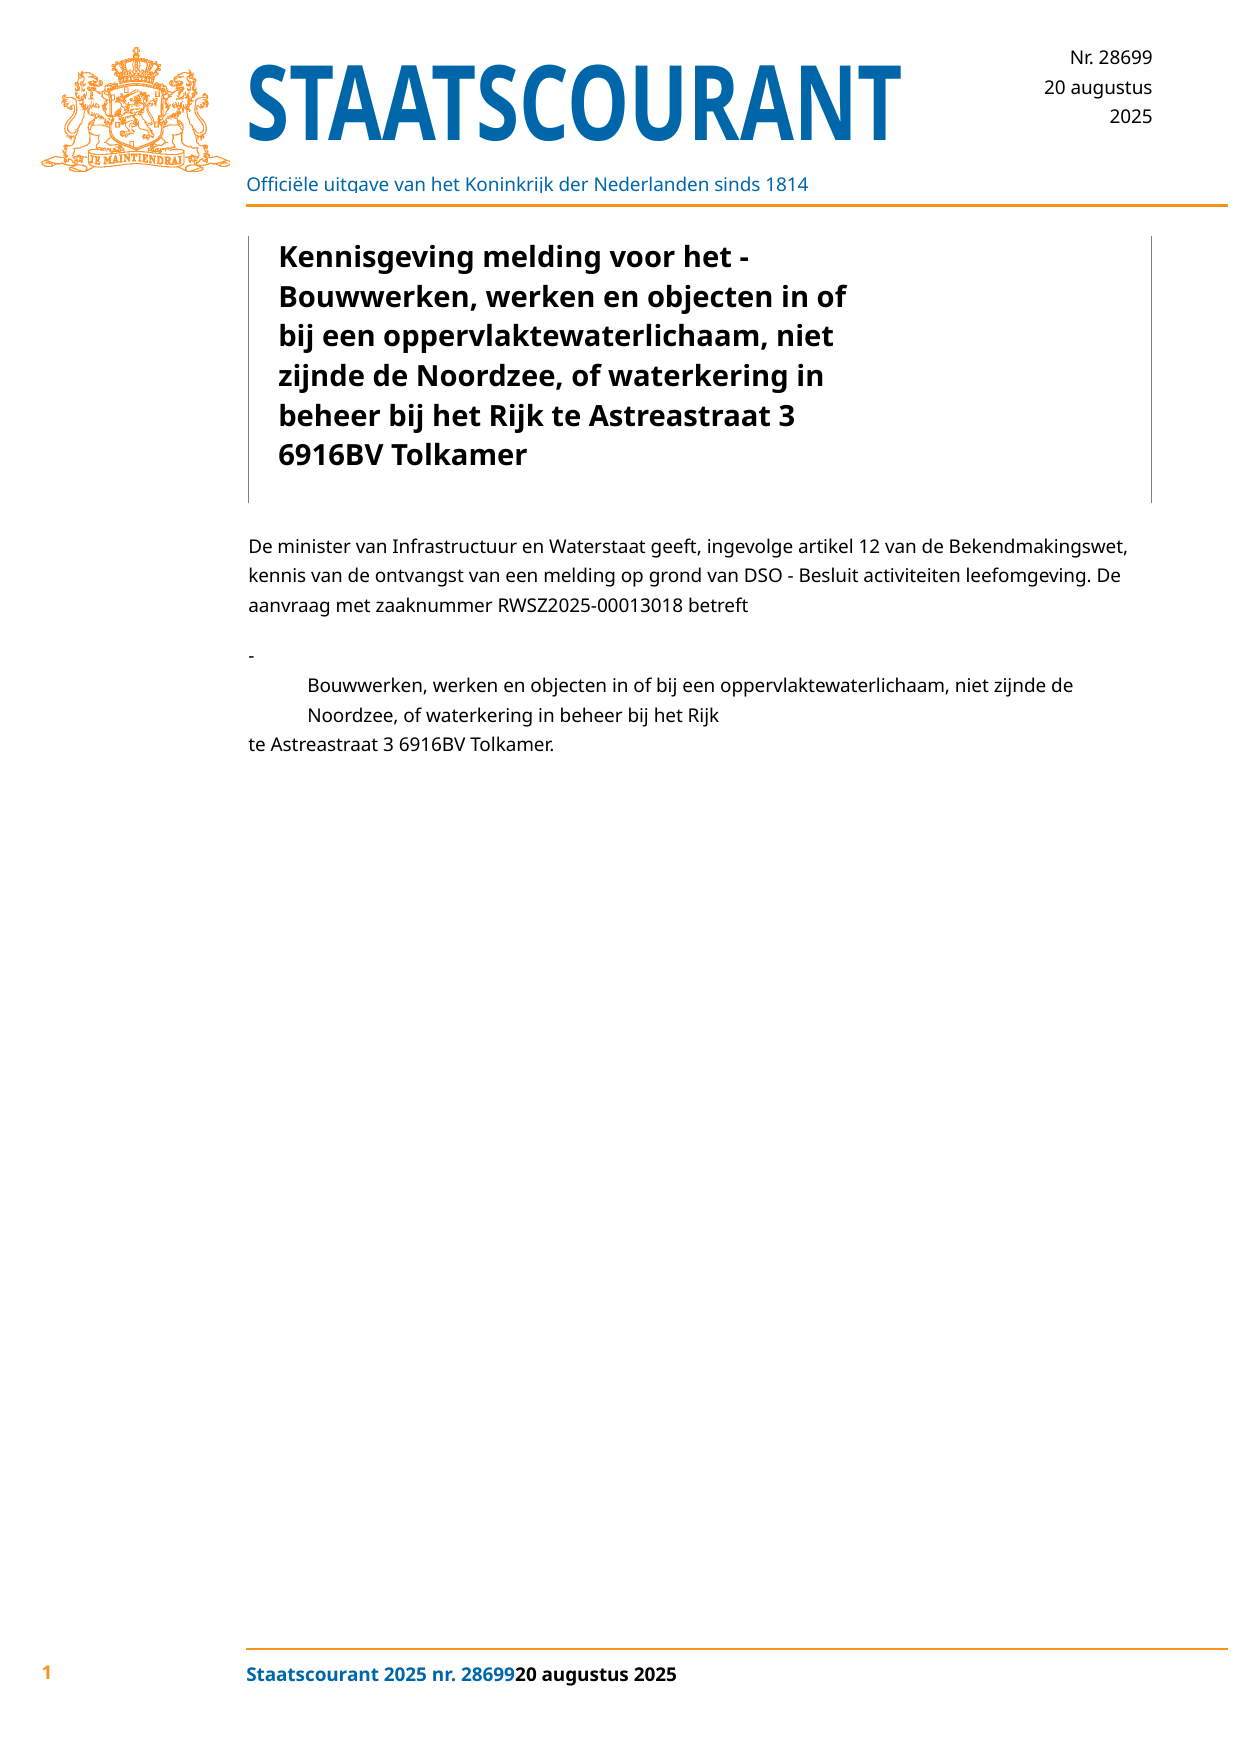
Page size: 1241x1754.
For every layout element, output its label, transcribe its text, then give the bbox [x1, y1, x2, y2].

table_header Kennisgeving melding voor het -Bouwwerken, werken en objecten in of bij een oppervlaktewaterlichaam, niet zijnde de Noordzee, of waterkering in beheer bij het Rijk te Astreastraat 3 6916BV Tolkamer [249, 236, 850, 503]
text te Astreastraat 3 6916BV Tolkamer. [248, 731, 1152, 757]
table_header [1090, 236, 1151, 413]
picture [912, 236, 1090, 414]
table_header [850, 236, 912, 413]
list Bouwwerken, werken en objecten in of bij een oppervlaktewaterlichaam, niet zijnde de Noordzee, of waterkering in beheer bij het Rijk [248, 672, 1152, 727]
text De minister van Infrastructuur en Waterstaat geeft, ingevolge artikel 12 van de Bekendmakingswet, kennis van de ontvangst van een melding op grond van DSO - Besluit activiteiten leefomgeving. De aanvraag met zaaknummer RWSZ2025-00013018 betreft [248, 533, 1152, 618]
picture [41, 47, 231, 172]
table_header [850, 414, 1151, 503]
